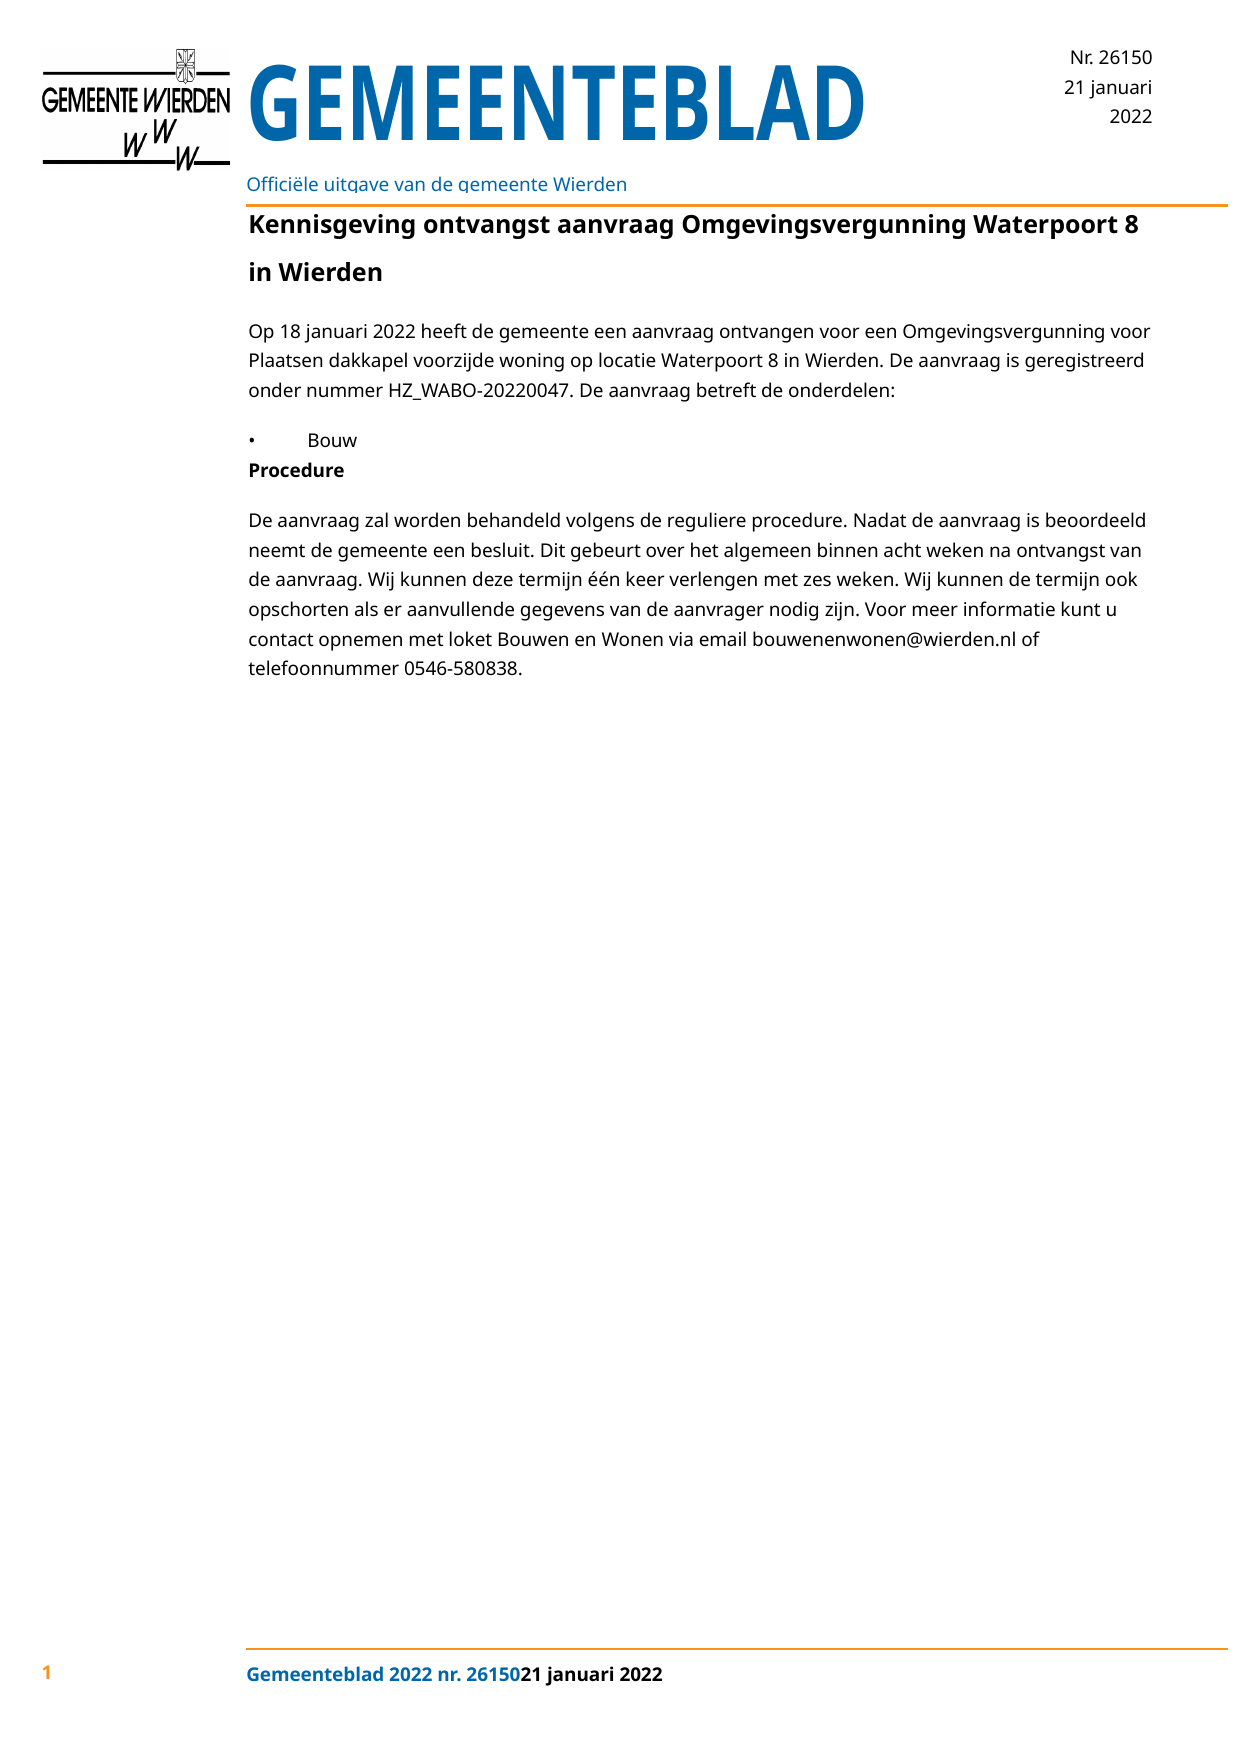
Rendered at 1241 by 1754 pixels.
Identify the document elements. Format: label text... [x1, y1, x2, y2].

text Op 18 januari 2022 heeft de gemeente een aanvraag ontvangen voor een Omgevingsvergunning voor Plaatsen dakkapel voorzijde woning op locatie Waterpoort 8 in Wierden. De aanvraag is geregistreerd onder nummer HZ_WABO-20220047. De aanvraag betreft de onderdelen: [248, 318, 1152, 403]
text Kennisgeving ontvangst aanvraag Omgevingsvergunning Waterpoort 8 in Wierden [248, 207, 1152, 288]
text De aanvraag zal worden behandeld volgens de reguliere procedure. Nadat de aanvraag is beoordeeld neemt de gemeente een besluit. Dit gebeurt over het algemeen binnen acht weken na ontvangst van de aanvraag. Wij kunnen deze termijn één keer verlengen met zes weken. Wij kunnen de termijn ook opschorten als er aanvullende gegevens van de aanvrager nodig zijn. Voor meer informatie kunt u contact opnemen met loket Bouwen en Wonen via email bouwenenwonen@wierden.nl of telefoonnummer 0546-580838. [248, 507, 1152, 681]
text Procedure [248, 457, 1152, 483]
list Bouw [248, 427, 1152, 453]
picture [41, 47, 231, 172]
